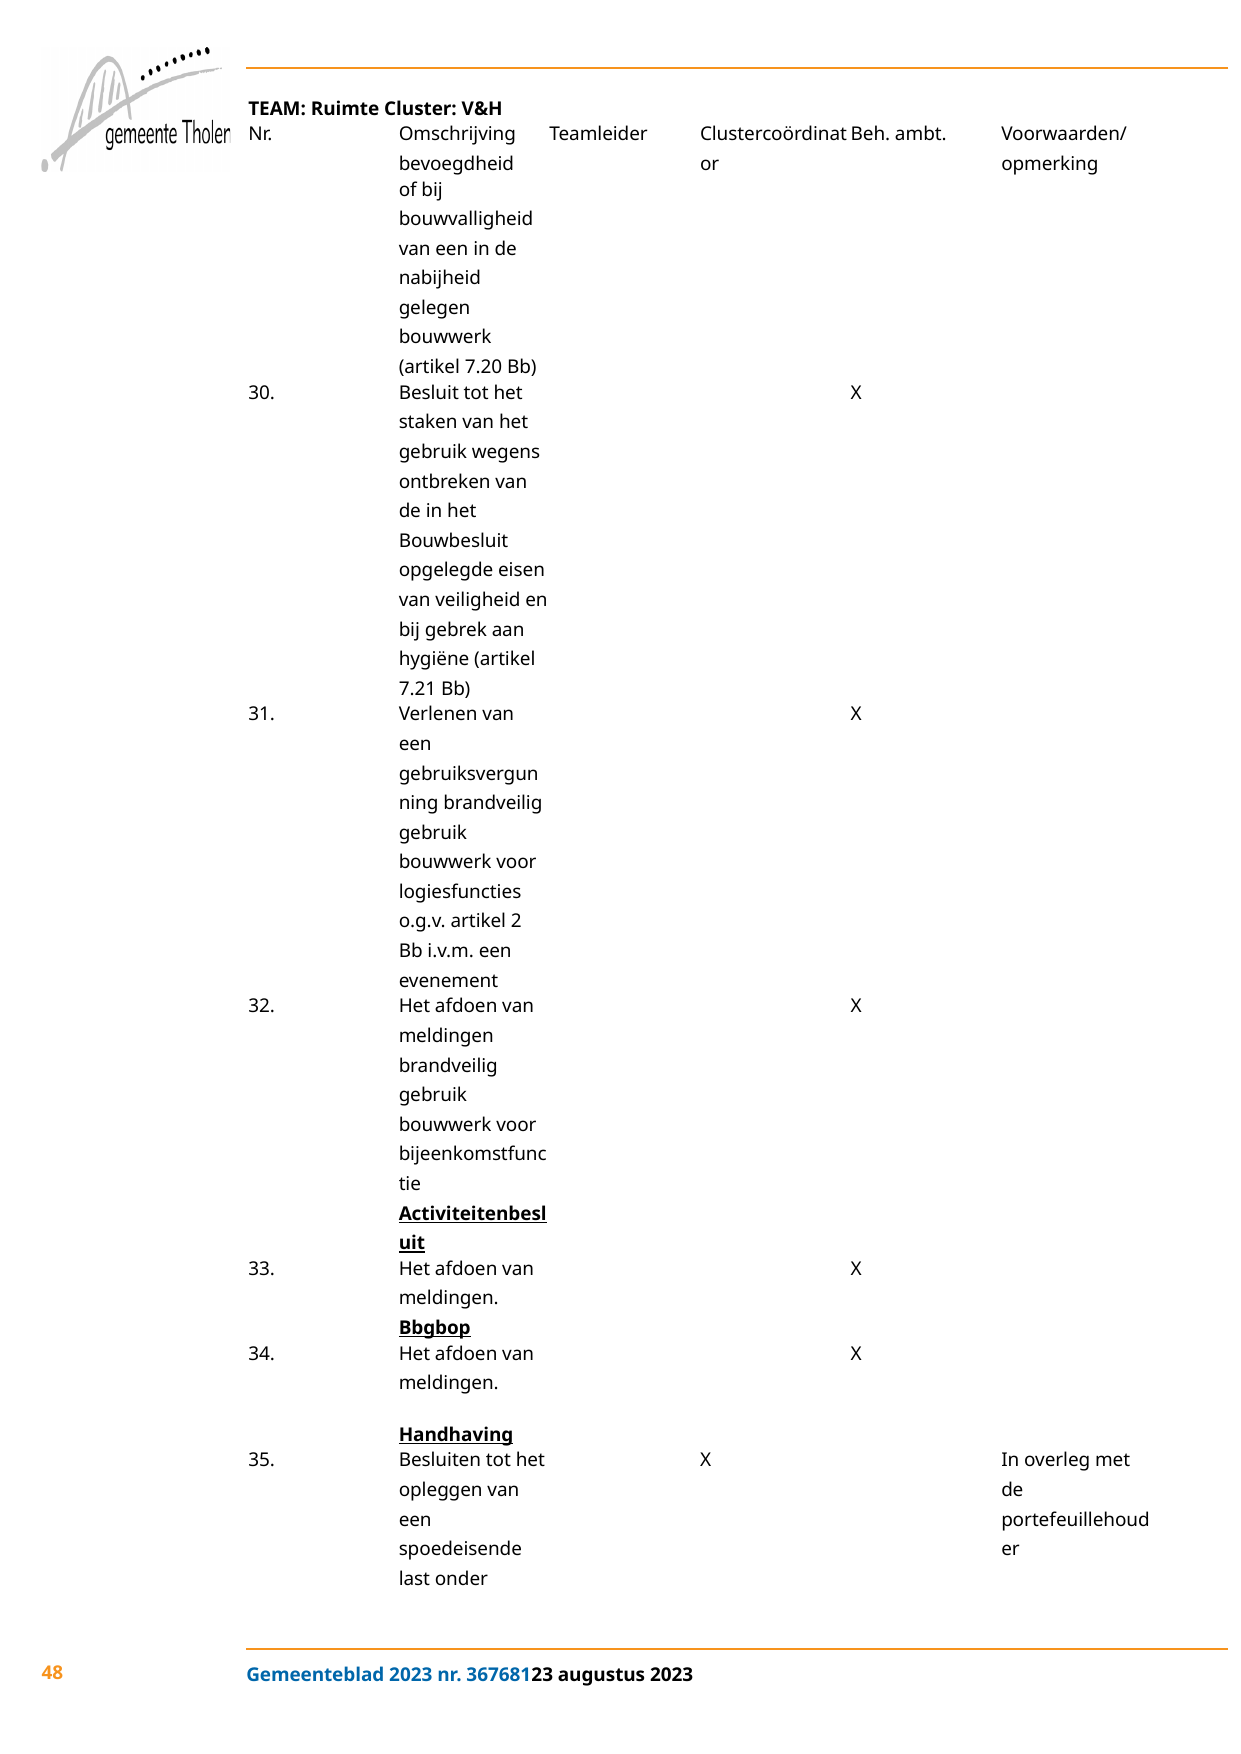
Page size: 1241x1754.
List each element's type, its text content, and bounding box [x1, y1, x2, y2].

table_cell [248, 176, 398, 379]
table_cell Het afdoen van meldingen. Bbgbop [399, 1255, 549, 1340]
table_cell Besluiten tot het opleggen van een spoedeisende last onder [399, 1447, 549, 1591]
table_cell [549, 1447, 700, 1591]
table_cell [850, 1395, 1001, 1421]
table_cell [1001, 176, 1152, 379]
table_cell [1001, 701, 1152, 993]
table_cell [700, 1395, 850, 1421]
picture [41, 47, 231, 172]
table_cell In overleg met de portefeuillehouder [1001, 1447, 1152, 1591]
table_cell [1001, 1395, 1152, 1421]
table_cell [248, 1340, 398, 1395]
table_cell Omschrijving bevoegdheid [399, 121, 549, 176]
table_header TEAM: Ruimte Cluster: V&H [248, 95, 1152, 121]
table_cell [549, 379, 700, 701]
table_cell [700, 701, 850, 993]
table_cell [700, 1421, 850, 1447]
table_cell [399, 1395, 549, 1421]
table_cell [850, 176, 1001, 379]
table_cell [549, 1255, 700, 1340]
table_cell [549, 1395, 700, 1421]
table_cell [248, 1421, 398, 1447]
table_cell X [850, 1340, 1001, 1395]
table_cell [700, 176, 850, 379]
table_cell Verlenen van een gebruiksvergunning brandveilig gebruik bouwwerk voor logiesfuncties o.g.v. artikel 2 Bb i.v.m. een evenement [399, 701, 549, 993]
table_cell [1001, 379, 1152, 701]
table_cell [549, 993, 700, 1255]
table_cell [549, 176, 700, 379]
table_cell [700, 1255, 850, 1340]
table_cell Besluit tot het staken van het gebruik wegens ontbreken van de in het Bouwbesluit opgelegde eisen van veiligheid en bij gebrek aan hygiëne (artikel 7.21 Bb) [399, 379, 549, 701]
table_cell X [700, 1447, 850, 1591]
table_cell [1001, 1255, 1152, 1340]
table_cell X [850, 701, 1001, 993]
table_cell Clustercoördinator [700, 121, 850, 176]
table_cell [1001, 993, 1152, 1255]
table_cell [549, 1421, 700, 1447]
table_cell X [850, 379, 1001, 701]
table_cell of bij bouwvalligheid van een in de nabijheid gelegen bouwwerk (artikel 7.20 Bb) [399, 176, 549, 379]
table_cell Het afdoen van meldingen. [399, 1340, 549, 1395]
table_cell [248, 1395, 398, 1421]
table_cell [850, 1447, 1001, 1591]
table_cell [248, 701, 398, 993]
table_cell [549, 1340, 700, 1395]
table_cell Het afdoen van meldingen brandveilig gebruik bouwwerk voor bijeenkomstfunctie Activiteitenbesluit [399, 993, 549, 1255]
table_cell [850, 1421, 1001, 1447]
table_cell [248, 1255, 398, 1340]
table_cell X [850, 993, 1001, 1255]
table_cell Beh. ambt. [850, 121, 1001, 176]
table_cell Handhaving [399, 1421, 549, 1447]
table_cell [1001, 1340, 1152, 1395]
table_cell [700, 379, 850, 701]
table_cell X [850, 1255, 1001, 1340]
table_cell Teamleider [549, 121, 700, 176]
table_cell [549, 701, 700, 993]
table_cell [1001, 1421, 1152, 1447]
table_cell [248, 1447, 398, 1591]
table_cell Voorwaarden/opmerking [1001, 121, 1152, 176]
table_cell [700, 1340, 850, 1395]
table_cell [700, 993, 850, 1255]
table_cell [248, 379, 398, 701]
table_cell Nr. [248, 121, 398, 176]
table_cell [248, 993, 398, 1255]
